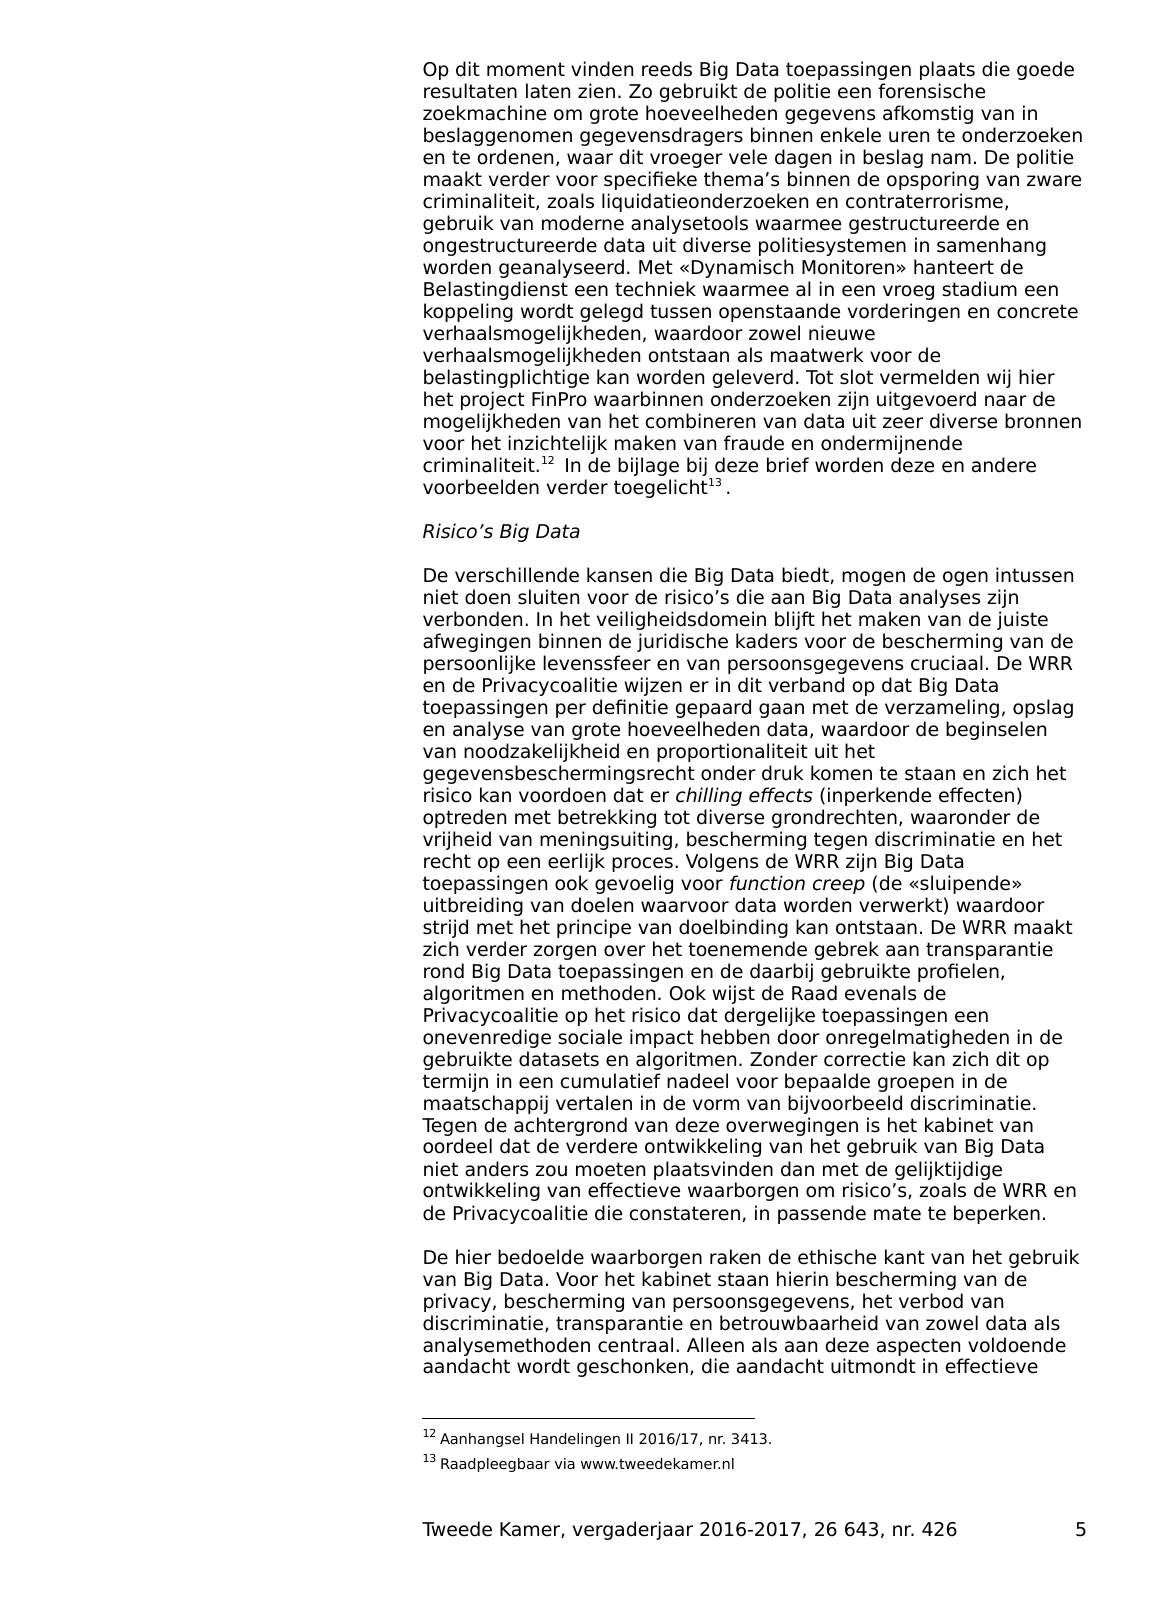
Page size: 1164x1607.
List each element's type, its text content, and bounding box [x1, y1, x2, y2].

text Raadpleegbaar via www.tweedekamer.nl [422, 1452, 1087, 1474]
text Aanhangsel Handelingen II 2016/17, nr. 3413. [422, 1427, 1087, 1449]
subtitle Risico’s Big Data [422, 521, 1087, 543]
text De verschillende kansen die Big Data biedt, mogen de ogen intussen niet doen sluiten voor de risico’s die aan Big Data analyses zijn verbonden. In het veiligheidsdomein blijft het maken van de juiste afwegingen binnen de juridische kaders voor de bescherming van de persoonlijke levenssfeer en van persoonsgegevens cruciaal. De WRR en de Privacycoalitie wijzen er in dit verband op dat Big Data toepassingen per definitie gepaard gaan met de verzameling, opslag en analyse van grote hoeveelheden data, waardoor de beginselen van noodzakelijkheid en proportionaliteit uit het gegevensbeschermingsrecht onder druk komen te staan en zich het risico kan voordoen dat er chilling effects (inperkende effecten) optreden met betrekking tot diverse grondrechten, waaronder de vrijheid van meningsuiting, bescherming tegen discriminatie en het recht op een eerlijk proces. Volgens de WRR zijn Big Data toepassingen ook gevoelig voor function creep (de «sluipende» uitbreiding van doelen waarvoor data worden verwerkt) waardoor strijd met het principe van doelbinding kan ontstaan. De WRR maakt zich verder zorgen over het toenemende gebrek aan transparantie rond Big Data toepassingen en de daarbij gebruikte profielen, algoritmen en methoden. Ook wijst de Raad evenals de Privacycoalitie op het risico dat dergelijke toepassingen een onevenredige sociale impact hebben door onregelmatigheden in de gebruikte datasets en algoritmen. Zonder correctie kan zich dit op termijn in een cumulatief nadeel voor bepaalde groepen in de maatschappij vertalen in de vorm van bijvoorbeeld discriminatie. Tegen de achtergrond van deze overwegingen is het kabinet van oordeel dat de verdere ontwikkeling van het gebruik van Big Data niet anders zou moeten plaatsvinden dan met de gelijktijdige ontwikkeling van effectieve waarborgen om risico’s, zoals de WRR en de Privacycoalitie die constateren, in passende mate te beperken. [422, 565, 1087, 1224]
text Op dit moment vinden reeds Big Data toepassingen plaats die goede resultaten laten zien. Zo gebruikt de politie een forensische zoekmachine om grote hoeveelheden gegevens afkomstig van in beslaggenomen gegevensdragers binnen enkele uren te onderzoeken en te ordenen, waar dit vroeger vele dagen in beslag nam. De politie maakt verder voor specifieke thema’s binnen de opsporing van zware criminaliteit, zoals liquidatieonderzoeken en contraterrorisme, gebruik van moderne analysetools waarmee gestructureerde en ongestructureerde data uit diverse politiesystemen in samenhang worden geanalyseerd. Met «Dynamisch Monitoren» hanteert de Belastingdienst een techniek waarmee al in een vroeg stadium een koppeling wordt gelegd tussen openstaande vorderingen en concrete verhaalsmogelijkheden, waardoor zowel nieuwe verhaalsmogelijkheden ontstaan als maatwerk voor de belastingplichtige kan worden geleverd. Tot slot vermelden wij hier het project FinPro waarbinnen onderzoeken zijn uitgevoerd naar de mogelijkheden van het combineren van data uit zeer diverse bronnen voor het inzichtelijk maken van fraude en ondermijnende criminaliteit. In de bijlage bij deze brief worden deze en andere voorbeelden verder toegelicht. [422, 59, 1087, 499]
text De hier bedoelde waarborgen raken de ethische kant van het gebruik van Big Data. Voor het kabinet staan hierin bescherming van de privacy, bescherming van persoonsgegevens, het verbod van discriminatie, transparantie en betrouwbaarheid van zowel data als analysemethoden centraal. Alleen als aan deze aspecten voldoende aandacht wordt geschonken, die aandacht uitmondt in effectieve [422, 1247, 1087, 1378]
